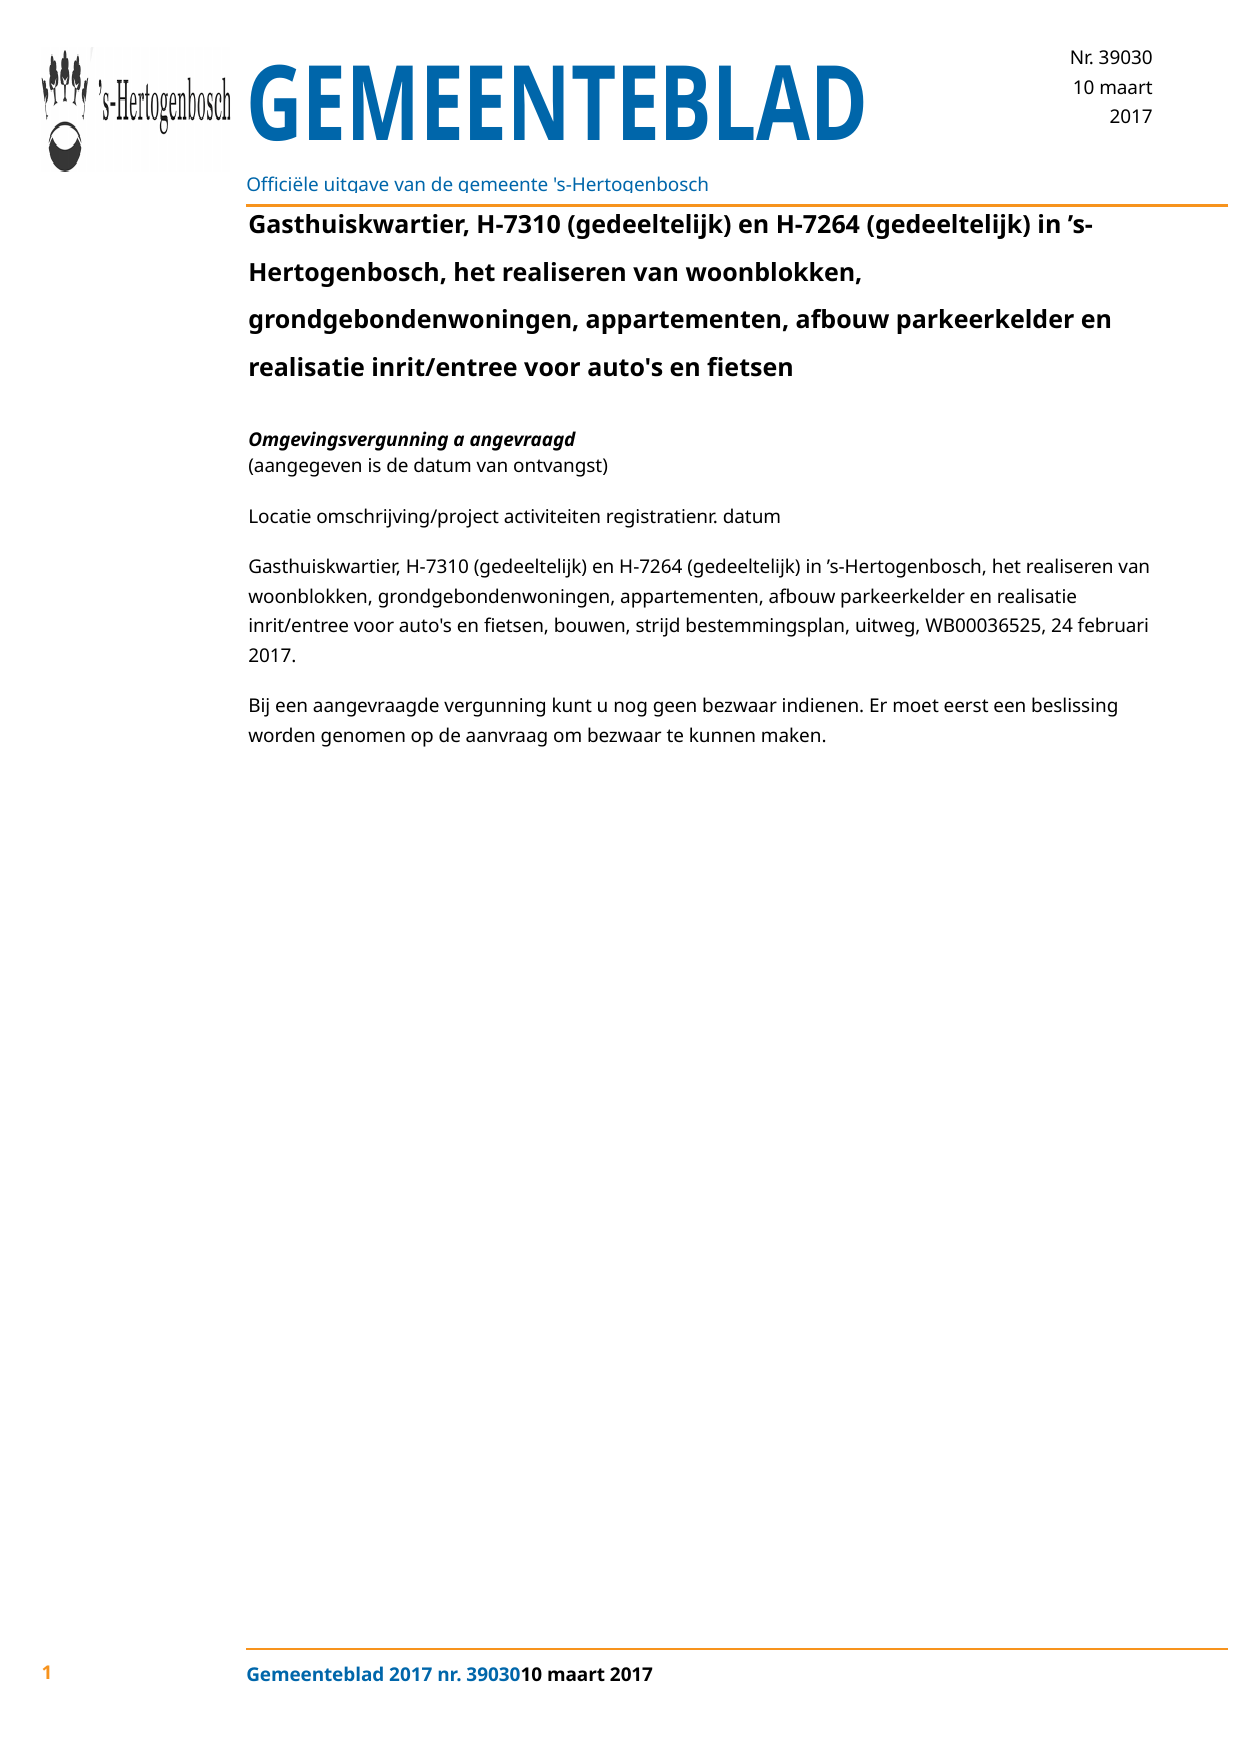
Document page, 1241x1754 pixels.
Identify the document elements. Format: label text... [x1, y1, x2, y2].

text Gasthuiskwartier, H-7310 (gedeeltelijk) en H-7264 (gedeeltelijk) in ’s-Hertogenbosch, het realiseren van woonblokken, grondgebondenwoningen, appartementen, afbouw parkeerkelder en realisatie inrit/entree voor auto's en fietsen, bouwen, strijd bestemmingsplan, uitweg, WB00036525, 24 februari 2017. [248, 553, 1152, 668]
text (aangegeven is de datum van ontvangst) [248, 452, 1152, 478]
text Bij een aangevraagde vergunning kunt u nog geen bezwaar indienen. Er moet eerst een beslissing worden genomen op de aanvraag om bezwaar te kunnen maken. [248, 692, 1152, 748]
text Gasthuiskwartier, H-7310 (gedeeltelijk) en H-7264 (gedeeltelijk) in ’s-Hertogenbosch, het realiseren van woonblokken, grondgebondenwoningen, appartementen, afbouw parkeerkelder en realisatie inrit/entree voor auto's en fietsen [248, 207, 1152, 384]
text Locatie omschrijving/project activiteiten registratienr. datum [248, 503, 1152, 528]
picture [41, 47, 231, 172]
text Omgevingsvergunning a angevraagd [248, 427, 1152, 452]
